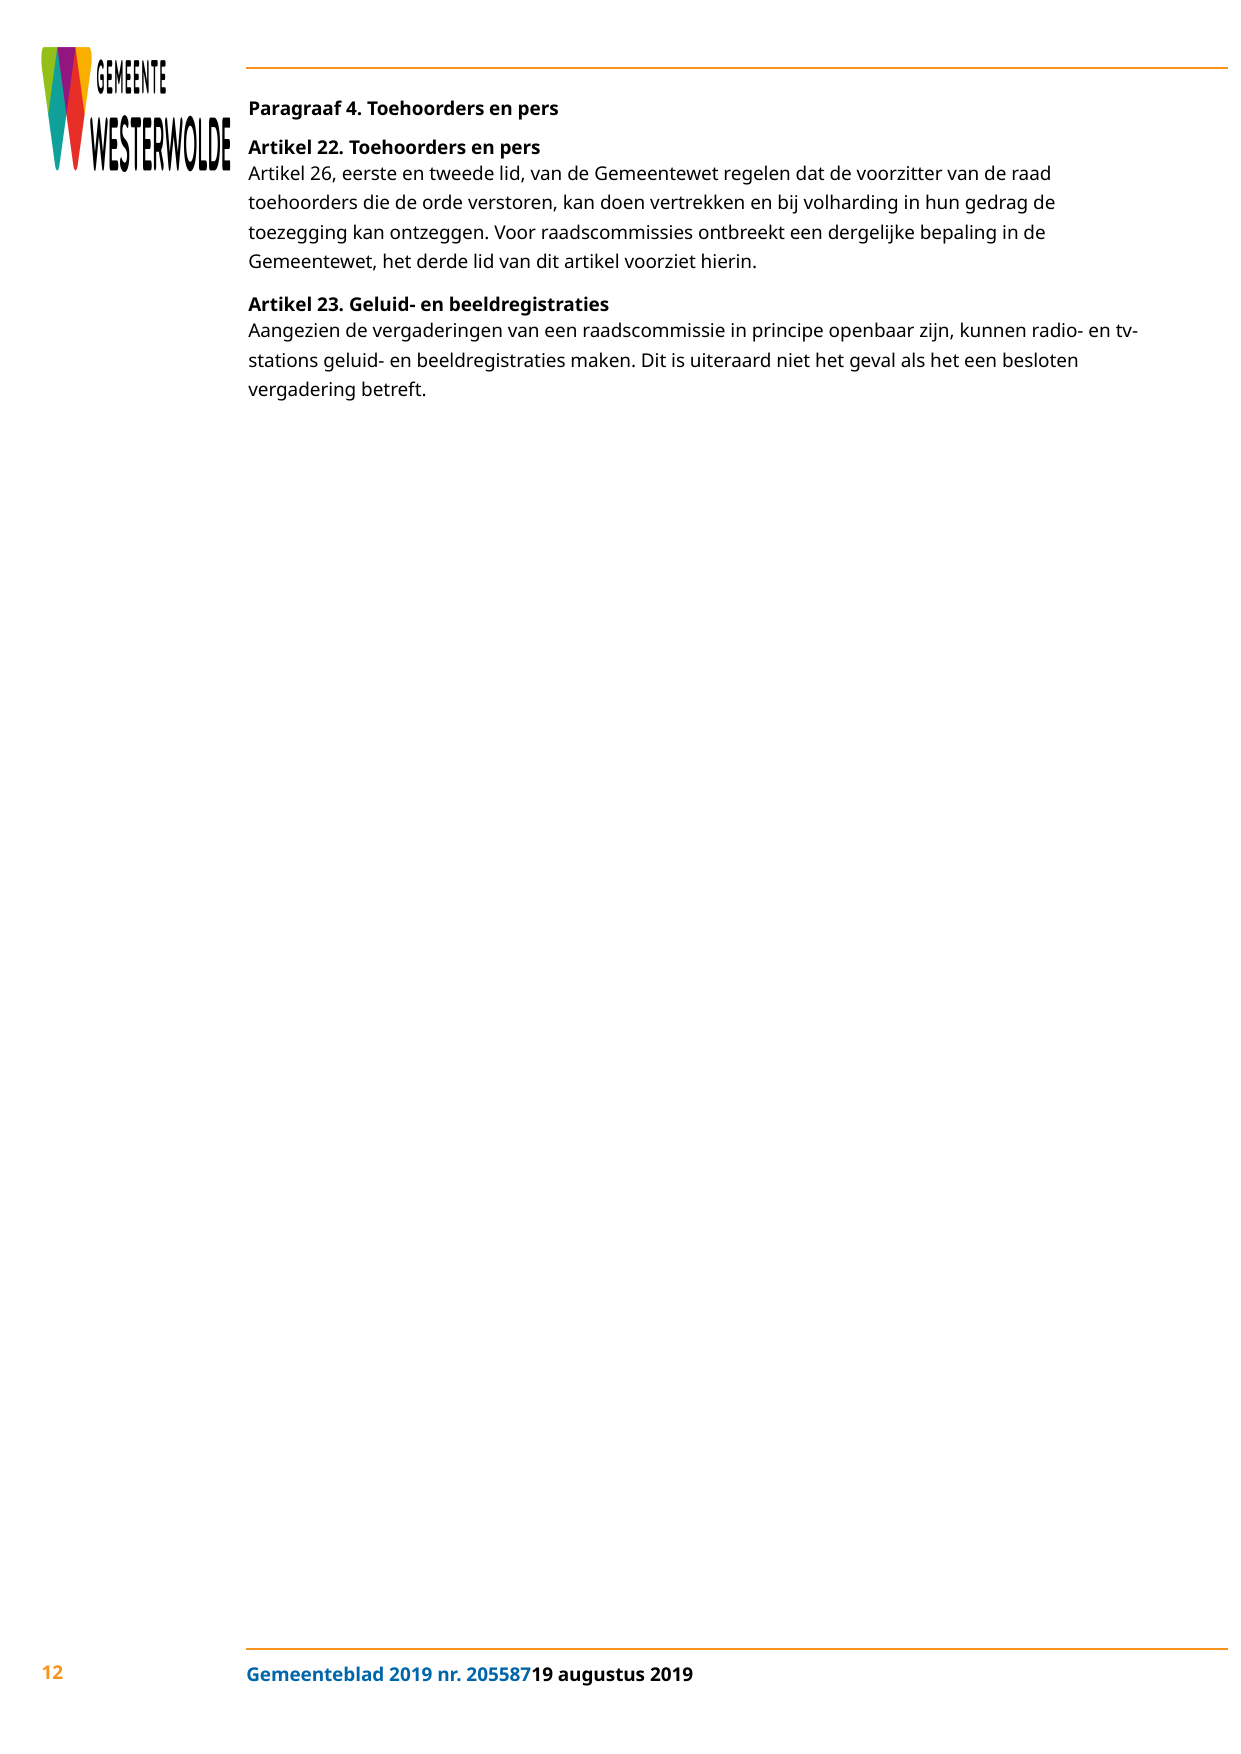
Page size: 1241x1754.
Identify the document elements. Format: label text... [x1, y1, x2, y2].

text Aangezien de vergaderingen van een raadscommissie in principe openbaar zijn, kunnen radio- en tv-stations geluid- en beeldregistraties maken. Dit is uiteraard niet het geval als het een besloten vergadering betreft. [248, 317, 1152, 402]
text Artikel 22. Toehoorders en pers [248, 134, 1152, 160]
text Artikel 23. Geluid- en beeldregistraties [248, 292, 1152, 317]
text Artikel 26, eerste en tweede lid, van de Gemeentewet regelen dat de voorzitter van de raad toehoorders die de orde verstoren, kan doen vertrekken en bij volharding in hun gedrag de toezegging kan ontzeggen. Voor raadscommissies ontbreekt een dergelijke bepaling in de Gemeentewet, het derde lid van dit artikel voorziet hierin. [248, 160, 1152, 274]
picture [41, 47, 231, 172]
text Paragraaf 4. Toehoorders en pers [248, 95, 1152, 121]
